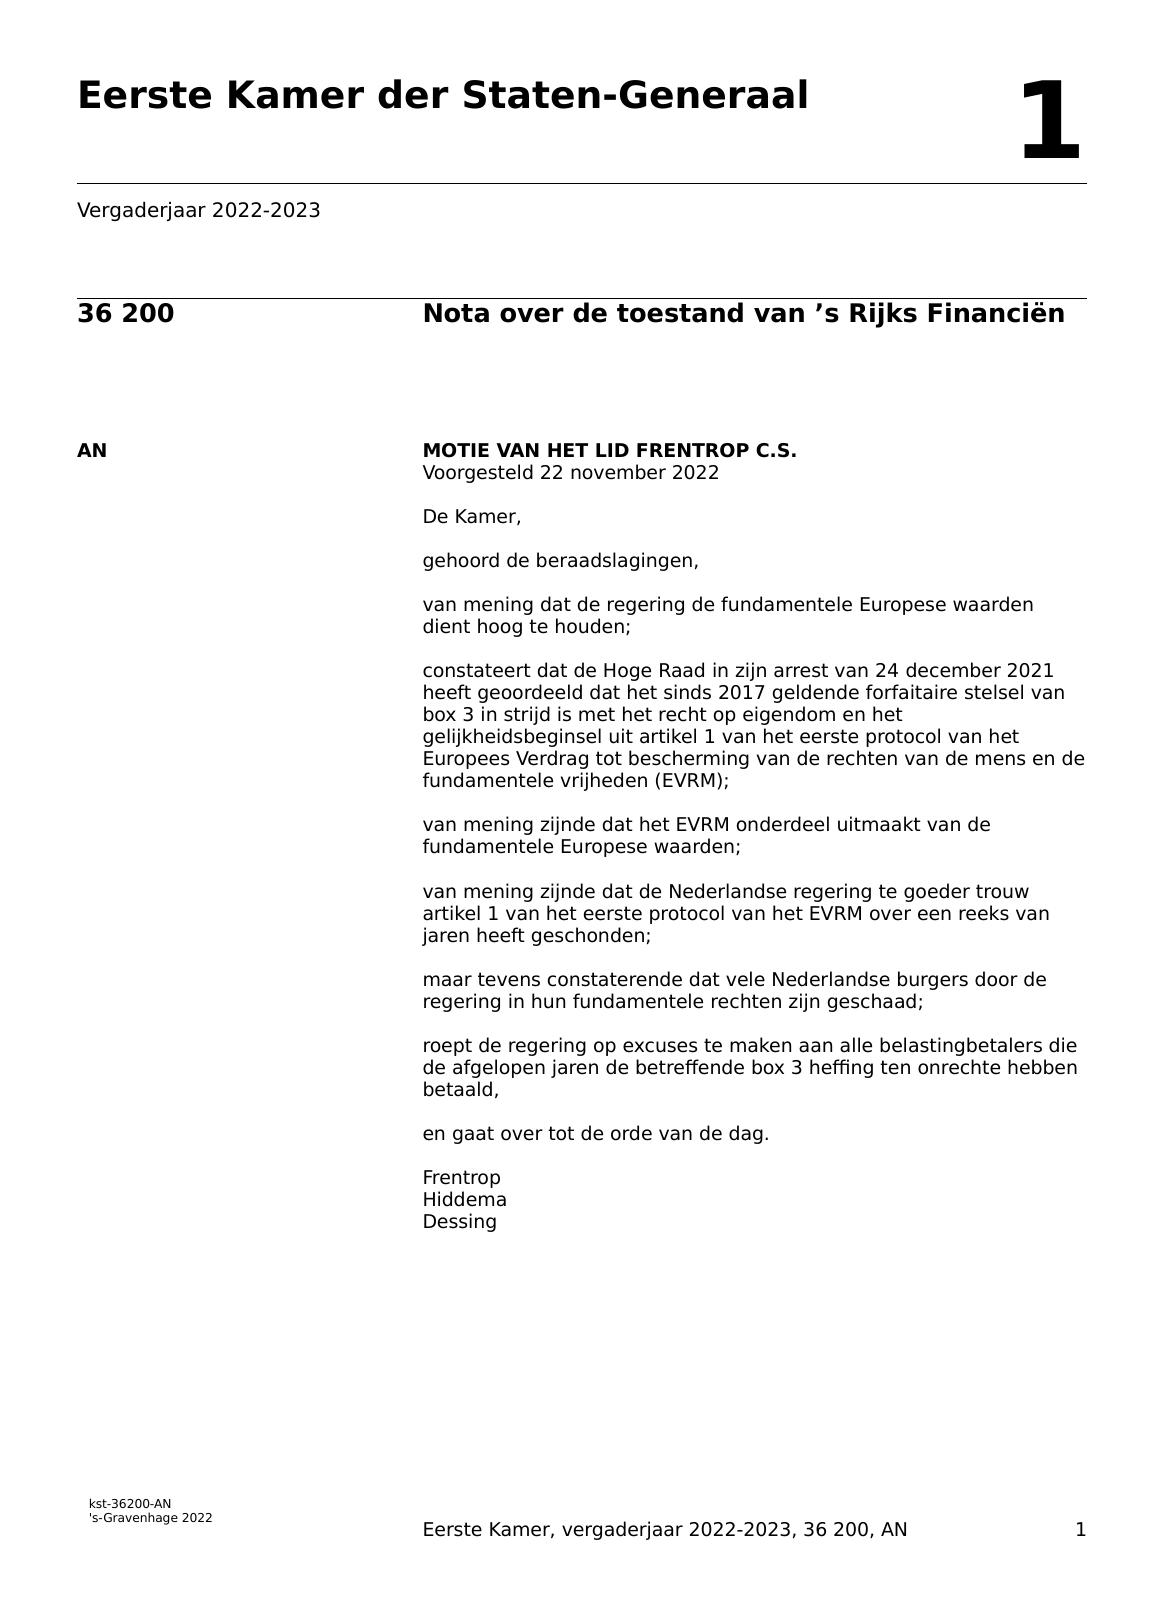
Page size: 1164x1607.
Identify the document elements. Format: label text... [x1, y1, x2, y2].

text gehoord de beraadslagingen, [422, 550, 1087, 572]
text 's-Gravenhage 2022 [88, 1511, 323, 1525]
subtitle AN MOTIE VAN HET LID FRENTROP C.S. [77, 440, 1087, 462]
table_cell Vergaderjaar 2022-2023 [77, 184, 1087, 298]
subtitle 36 200 Nota over de toestand van ’s Rijks Financiën [77, 299, 1087, 329]
text constateert dat de Hoge Raad in zijn arrest van 24 december 2021 heeft geoordeeld dat het sinds 2017 geldende forfaitaire stelsel van box 3 in strijd is met het recht op eigendom en het gelijkheidsbeginsel uit artikel 1 van het eerste protocol van het Europees Verdrag tot bescherming van de rechten van de mens en de fundamentele vrijheden (EVRM); [422, 660, 1087, 792]
text en gaat over tot de orde van de dag. [422, 1123, 1087, 1145]
text Hiddema [422, 1189, 1087, 1211]
text Frentrop [422, 1167, 1087, 1189]
text van mening zijnde dat het EVRM onderdeel uitmaakt van de fundamentele Europese waarden; [422, 814, 1087, 858]
table_header Eerste Kamer der Staten-Generaal [77, 59, 886, 183]
text van mening zijnde dat de Nederlandse regering te goeder trouw artikel 1 van het eerste protocol van het EVRM over een reeks van jaren heeft geschonden; [422, 881, 1087, 946]
table_header 1 [886, 59, 1087, 183]
text maar tevens constaterende dat vele Nederlandse burgers door de regering in hun fundamentele rechten zijn geschaad; [422, 969, 1087, 1013]
text kst-36200-AN [88, 1497, 323, 1511]
text Voorgesteld 22 november 2022 [422, 462, 1087, 484]
text van mening dat de regering de fundamentele Europese waarden dient hoog te houden; [422, 594, 1087, 638]
text Dessing [422, 1211, 1087, 1233]
text De Kamer, [422, 506, 1087, 528]
text roept de regering op excuses te maken aan alle belastingbetalers die de afgelopen jaren de betreffende box 3 heffing ten onrechte hebben betaald, [422, 1035, 1087, 1101]
